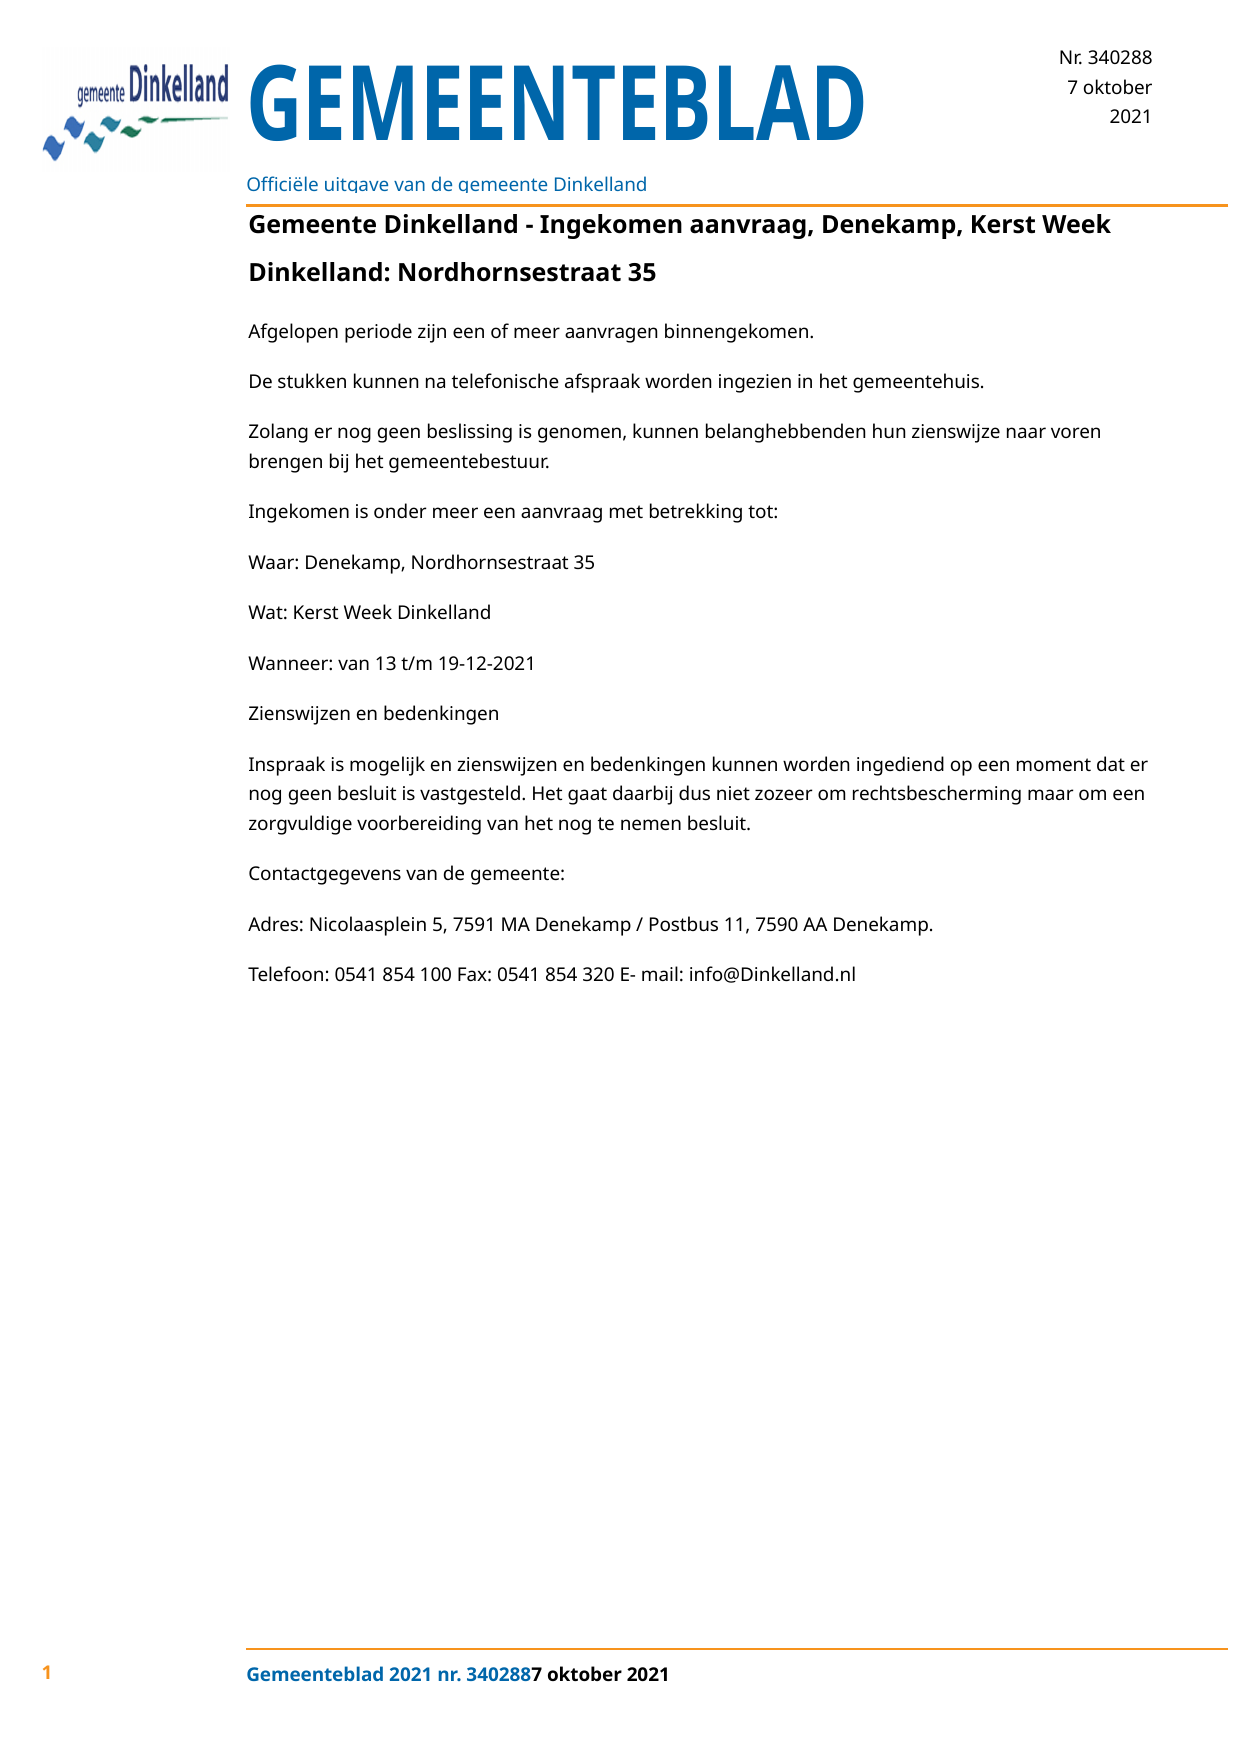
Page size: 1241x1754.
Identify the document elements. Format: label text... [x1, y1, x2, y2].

picture [41, 47, 231, 172]
text De stukken kunnen na telefonische afspraak worden ingezien in het gemeentehuis. [248, 368, 1152, 394]
text Adres: Nicolaasplein 5, 7591 MA Denekamp / Postbus 11, 7590 AA Denekamp. [248, 911, 1152, 937]
text Zolang er nog geen beslissing is genomen, kunnen belanghebbenden hun zienswijze naar voren brengen bij het gemeentebestuur. [248, 419, 1152, 474]
text Contactgegevens van de gemeente: [248, 860, 1152, 886]
text Wanneer: van 13 t/m 19-12-2021 [248, 650, 1152, 676]
text Inspraak is mogelijk en zienswijzen en bedenkingen kunnen worden ingediend op een moment dat er nog geen besluit is vastgesteld. Het gaat daarbij dus niet zozeer om rechtsbescherming maar om een zorgvuldige voorbereiding van het nog te nemen besluit. [248, 751, 1152, 836]
text Wat: Kerst Week Dinkelland [248, 599, 1152, 625]
text Waar: Denekamp, Nordhornsestraat 35 [248, 549, 1152, 575]
text Gemeente Dinkelland - Ingekomen aanvraag, Denekamp, Kerst Week Dinkelland: Nordhornsestraat 35 [248, 207, 1152, 288]
text Ingekomen is onder meer een aanvraag met betrekking tot: [248, 499, 1152, 524]
text Telefoon: 0541 854 100 Fax: 0541 854 320 E- mail: info@Dinkelland.nl [248, 961, 1152, 987]
text Afgelopen periode zijn een of meer aanvragen binnengekomen. [248, 318, 1152, 344]
text Zienswijzen en bedenkingen [248, 700, 1152, 726]
